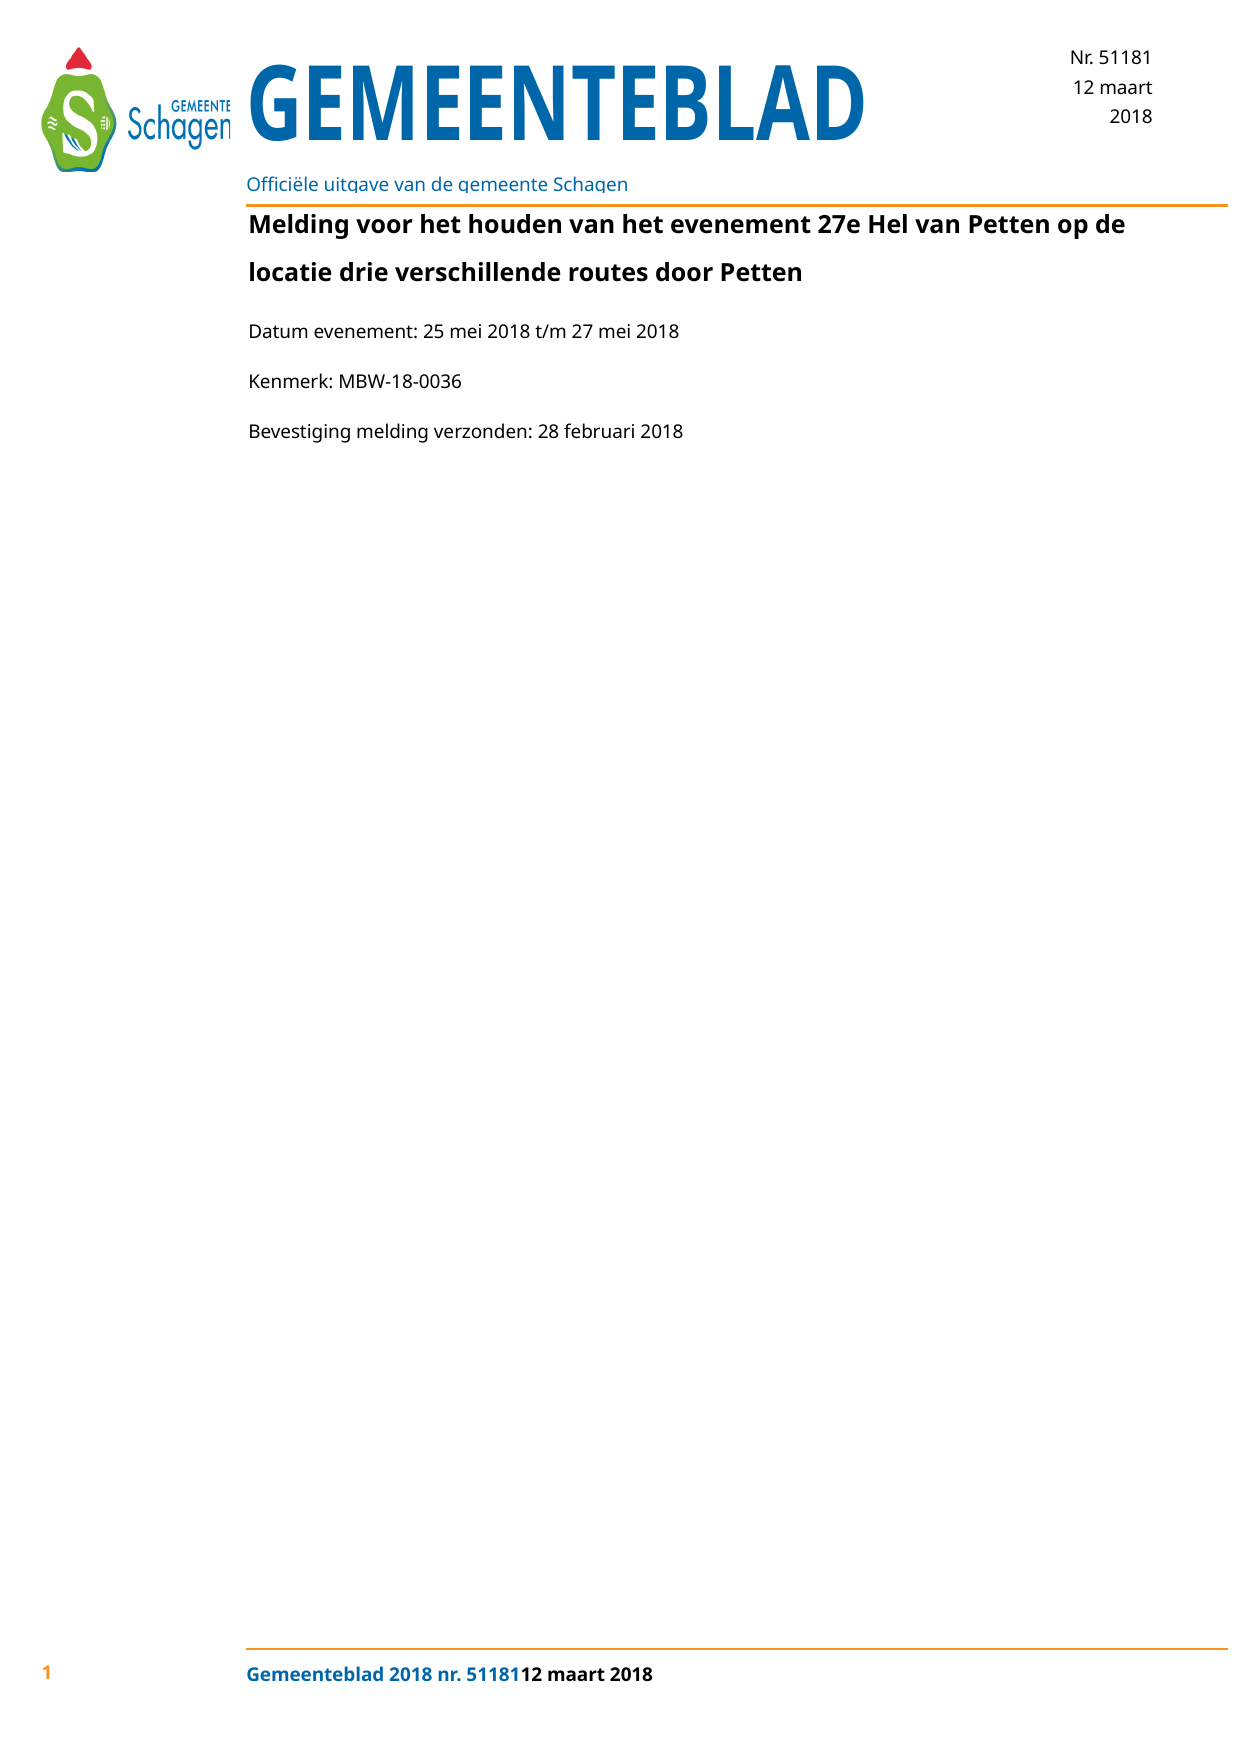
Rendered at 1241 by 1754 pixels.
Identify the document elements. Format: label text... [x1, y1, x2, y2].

text Datum evenement: 25 mei 2018 t/m 27 mei 2018 [248, 318, 1152, 344]
text Melding voor het houden van het evenement 27e Hel van Petten op de locatie drie verschillende routes door Petten [248, 207, 1152, 288]
text Bevestiging melding verzonden: 28 februari 2018 [248, 419, 1152, 444]
text Kenmerk: MBW-18-0036 [248, 368, 1152, 394]
picture [41, 47, 231, 172]
